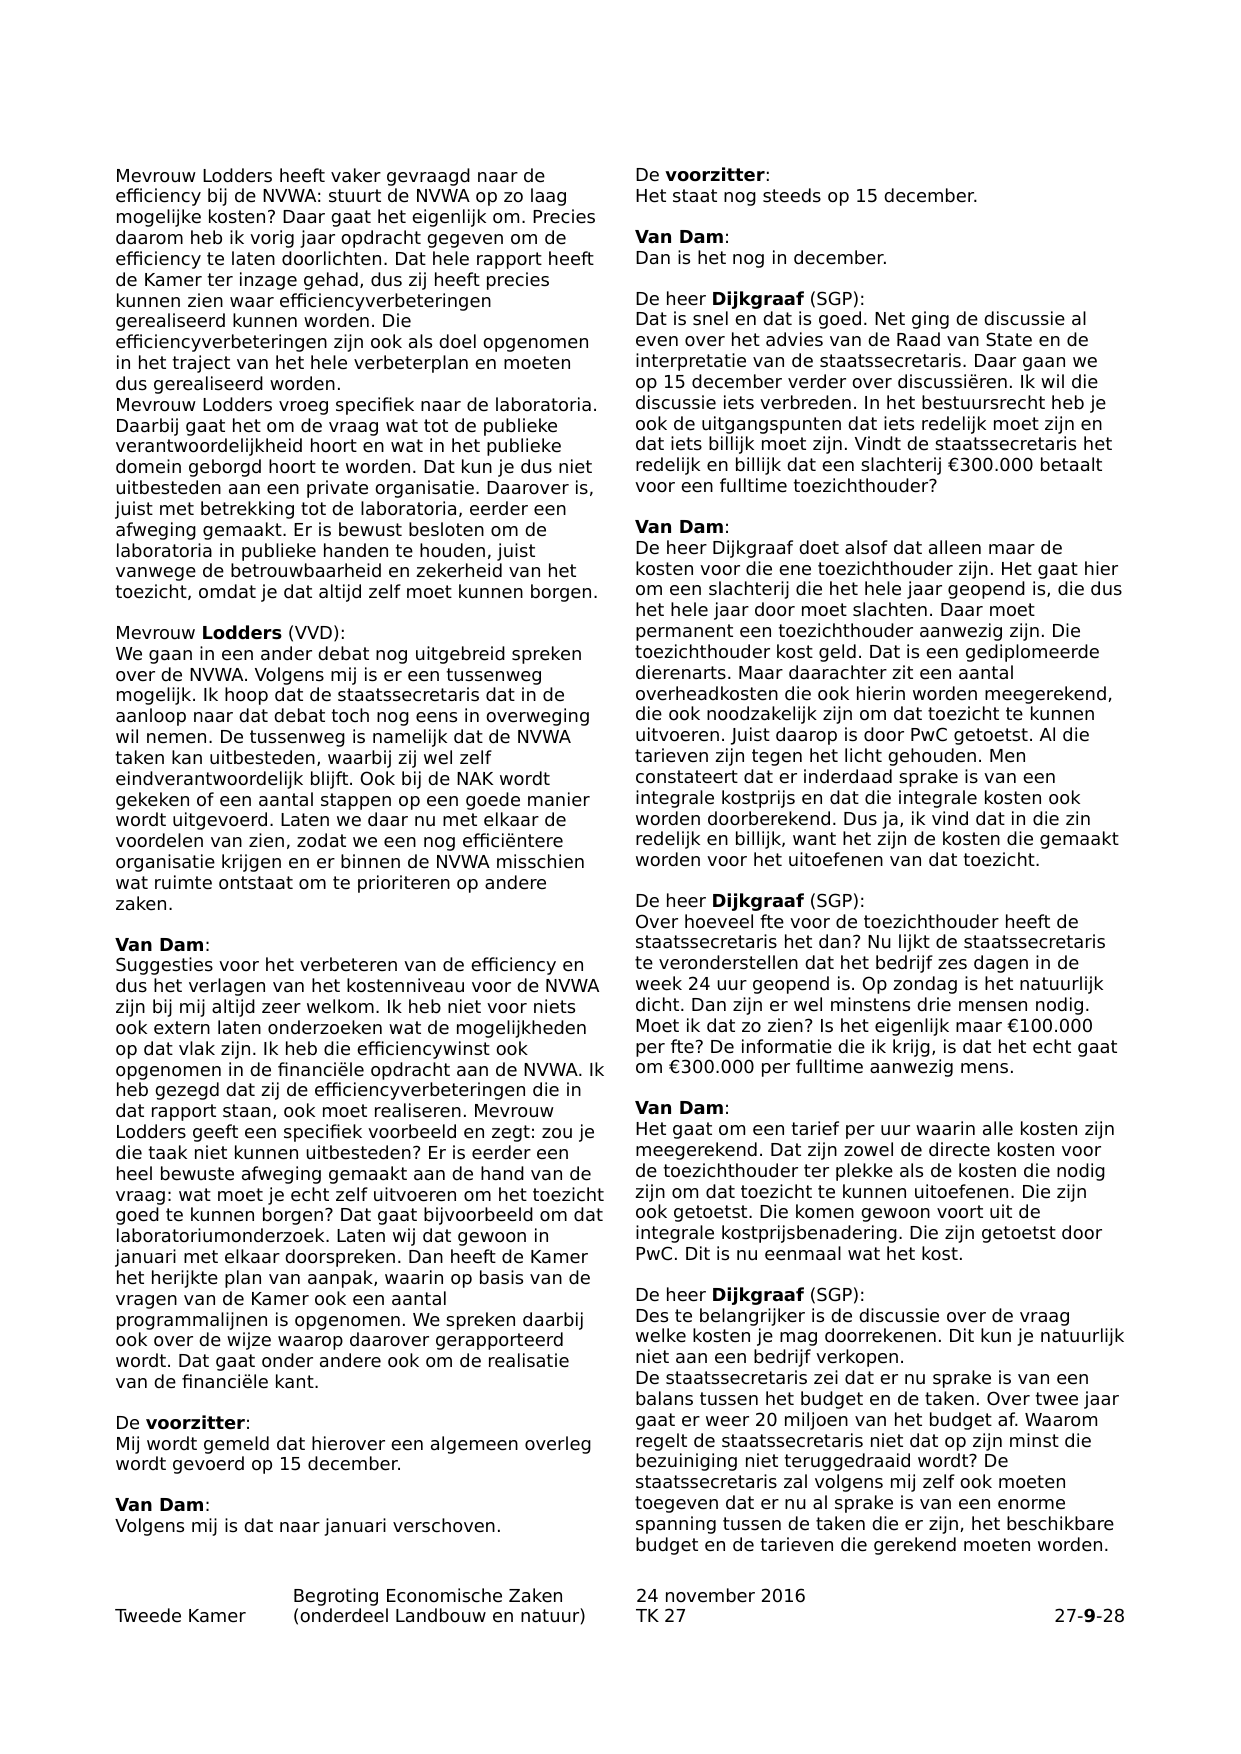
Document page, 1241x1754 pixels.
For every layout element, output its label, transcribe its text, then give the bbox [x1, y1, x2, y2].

text Van Dam: [635, 517, 1125, 537]
text Het staat nog steeds op 15 december. [635, 186, 1125, 207]
text Mevrouw Lodders (VVD): [115, 623, 605, 643]
text Mevrouw Lodders vroeg specifiek naar de laboratoria. Daarbij gaat het om de vraag wat tot de publieke verantwoordelijkheid hoort en wat in het publieke domein geborgd hoort te worden. Dat kun je dus niet uitbesteden aan een private organisatie. Daarover is, juist met betrekking tot de laboratoria, eerder een afweging gemaakt. Er is bewust besloten om de laboratoria in publieke handen te houden, juist vanwege de betrouwbaarheid en zekerheid van het toezicht, omdat je dat altijd zelf moet kunnen borgen. [115, 394, 605, 603]
text De heer Dijkgraaf doet alsof dat alleen maar de kosten voor die ene toezichthouder zijn. Het gaat hier om een slachterij die het hele jaar geopend is, die dus het hele jaar door moet slachten. Daar moet permanent een toezichthouder aanwezig zijn. Die toezichthouder kost geld. Dat is een gediplomeerde dierenarts. Maar daarachter zit een aantal overheadkosten die ook hierin worden meegerekend, die ook noodzakelijk zijn om dat toezicht te kunnen uitvoeren. Juist daarop is door PwC getoetst. Al die tarieven zijn tegen het licht gehouden. Men constateert dat er inderdaad sprake is van een integrale kostprijs en dat die integrale kosten ook worden doorberekend. Dus ja, ik vind dat in die zin redelijk en billijk, want het zijn de kosten die gemaakt worden voor het uitoefenen van dat toezicht. [635, 537, 1125, 871]
text Van Dam: [115, 934, 605, 955]
text De heer Dijkgraaf (SGP): [635, 1285, 1125, 1305]
text Over hoeveel fte voor de toezichthouder heeft de staatssecretaris het dan? Nu lijkt de staatssecretaris te veronderstellen dat het bedrijf zes dagen in de week 24 uur geopend is. Op zondag is het natuurlijk dicht. Dan zijn er wel minstens drie mensen nodig. Moet ik dat zo zien? Is het eigenlijk maar €100.000 per fte? De informatie die ik krijg, is dat het echt gaat om €300.000 per fulltime aanwezig mens. [635, 911, 1125, 1078]
text De heer Dijkgraaf (SGP): [635, 288, 1125, 309]
text Dan is het nog in december. [635, 248, 1125, 268]
text We gaan in een ander debat nog uitgebreid spreken over de NVWA. Volgens mij is er een tussenweg mogelijk. Ik hoop dat de staatssecretaris dat in de aanloop naar dat debat toch nog eens in overweging wil nemen. De tussenweg is namelijk dat de NVWA taken kan uitbesteden, waarbij zij wel zelf eindverantwoordelijk blijft. Ook bij de NAK wordt gekeken of een aantal stappen op een goede manier wordt uitgevoerd. Laten we daar nu met elkaar de voordelen van zien, zodat we een nog efficiëntere organisatie krijgen en er binnen de NVWA misschien wat ruimte ontstaat om te prioriteren op andere zaken. [115, 643, 605, 914]
text De voorzitter: [635, 165, 1125, 186]
text De voorzitter: [115, 1413, 605, 1433]
text Des te belangrijker is de discussie over de vraag welke kosten je mag doorrekenen. Dit kun je natuurlijk niet aan een bedrijf verkopen. [635, 1305, 1125, 1368]
text De staatssecretaris zei dat er nu sprake is van een balans tussen het budget en de taken. Over twee jaar gaat er weer 20 miljoen van het budget af. Waarom regelt de staatssecretaris niet dat op zijn minst die bezuiniging niet teruggedraaid wordt? De staatssecretaris zal volgens mij zelf ook moeten toegeven dat er nu al sprake is van een enorme spanning tussen de taken die er zijn, het beschikbare budget en de tarieven die gerekend moeten worden. [635, 1368, 1125, 1555]
text Mevrouw Lodders heeft vaker gevraagd naar de efficiency bij de NVWA: stuurt de NVWA op zo laag mogelijke kosten? Daar gaat het eigenlijk om. Precies daarom heb ik vorig jaar opdracht gegeven om de efficiency te laten doorlichten. Dat hele rapport heeft de Kamer ter inzage gehad, dus zij heeft precies kunnen zien waar efficiencyverbeteringen gerealiseerd kunnen worden. Die efficiencyverbeteringen zijn ook als doel opgenomen in het traject van het hele verbeterplan en moeten dus gerealiseerd worden. [115, 165, 605, 394]
text Dat is snel en dat is goed. Net ging de discussie al even over het advies van de Raad van State en de interpretatie van de staatssecretaris. Daar gaan we op 15 december verder over discussiëren. Ik wil die discussie iets verbreden. In het bestuursrecht heb je ook de uitgangspunten dat iets redelijk moet zijn en dat iets billijk moet zijn. Vindt de staatssecretaris het redelijk en billijk dat een slachterij €300.000 betaalt voor een fulltime toezichthouder? [635, 309, 1125, 497]
text Het gaat om een tarief per uur waarin alle kosten zijn meegerekend. Dat zijn zowel de directe kosten voor de toezichthouder ter plekke als de kosten die nodig zijn om dat toezicht te kunnen uitoefenen. Die zijn ook getoetst. Die komen gewoon voort uit de integrale kostprijsbenadering. Die zijn getoetst door PwC. Dit is nu eenmaal wat het kost. [635, 1119, 1125, 1265]
text Mij wordt gemeld dat hierover een algemeen overleg wordt gevoerd op 15 december. [115, 1433, 605, 1475]
text Van Dam: [635, 1098, 1125, 1119]
text De heer Dijkgraaf (SGP): [635, 891, 1125, 911]
text Volgens mij is dat naar januari verschoven. [115, 1516, 605, 1537]
text Van Dam: [635, 227, 1125, 248]
text Suggesties voor het verbeteren van de efficiency en dus het verlagen van het kostenniveau voor de NVWA zijn bij mij altijd zeer welkom. Ik heb niet voor niets ook extern laten onderzoeken wat de mogelijkheden op dat vlak zijn. Ik heb die efficiencywinst ook opgenomen in de financiële opdracht aan de NVWA. Ik heb gezegd dat zij de efficiencyverbeteringen die in dat rapport staan, ook moet realiseren. Mevrouw Lodders geeft een specifiek voorbeeld en zegt: zou je die taak niet kunnen uitbesteden? Er is eerder een heel bewuste afweging gemaakt aan de hand van de vraag: wat moet je echt zelf uitvoeren om het toezicht goed te kunnen borgen? Dat gaat bijvoorbeeld om dat laboratoriumonderzoek. Laten wij dat gewoon in januari met elkaar doorspreken. Dan heeft de Kamer het herijkte plan van aanpak, waarin op basis van de vragen van de Kamer ook een aantal programmalijnen is opgenomen. We spreken daarbij ook over de wijze waarop daarover gerapporteerd wordt. Dat gaat onder andere ook om de realisatie van de financiële kant. [115, 955, 605, 1393]
text Van Dam: [115, 1495, 605, 1516]
